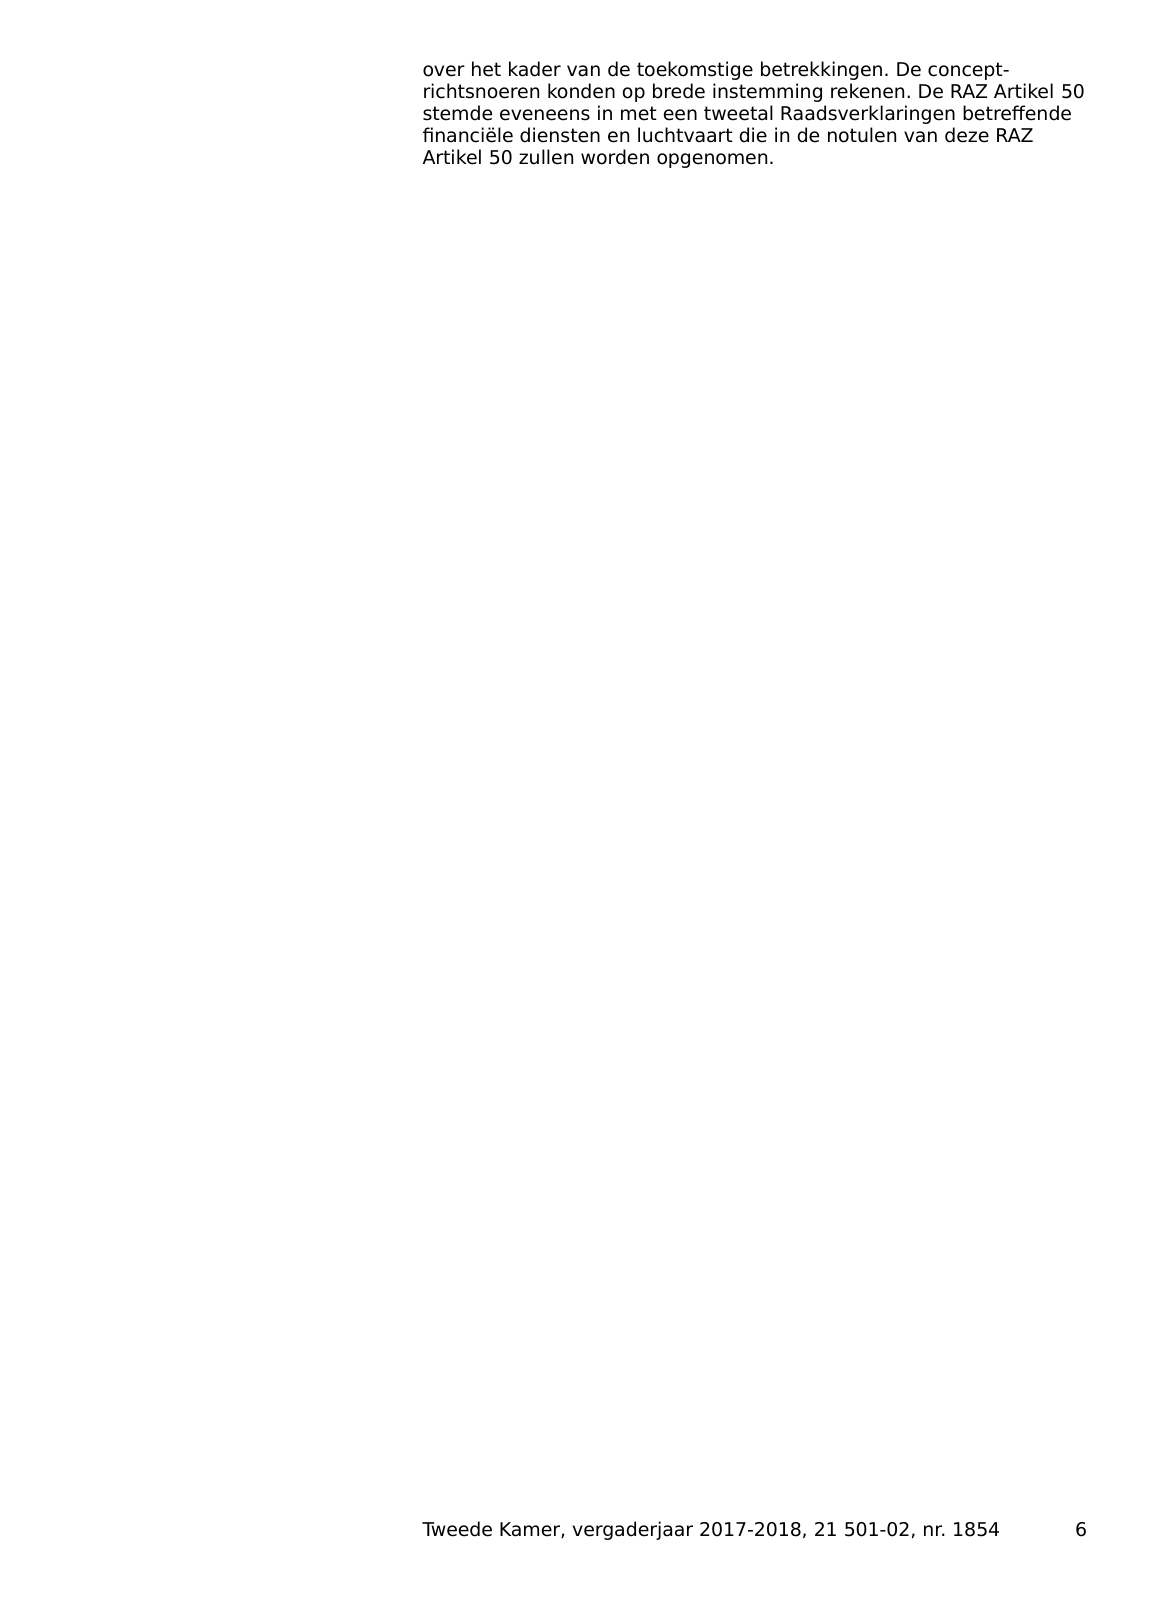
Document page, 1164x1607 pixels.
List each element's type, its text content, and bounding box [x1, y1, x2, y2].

text over het kader van de toekomstige betrekkingen. De concept-richtsnoeren konden op brede instemming rekenen. De RAZ Artikel 50 stemde eveneens in met een tweetal Raadsverklaringen betreffende financiële diensten en luchtvaart die in de notulen van deze RAZ Artikel 50 zullen worden opgenomen. [422, 59, 1087, 169]
